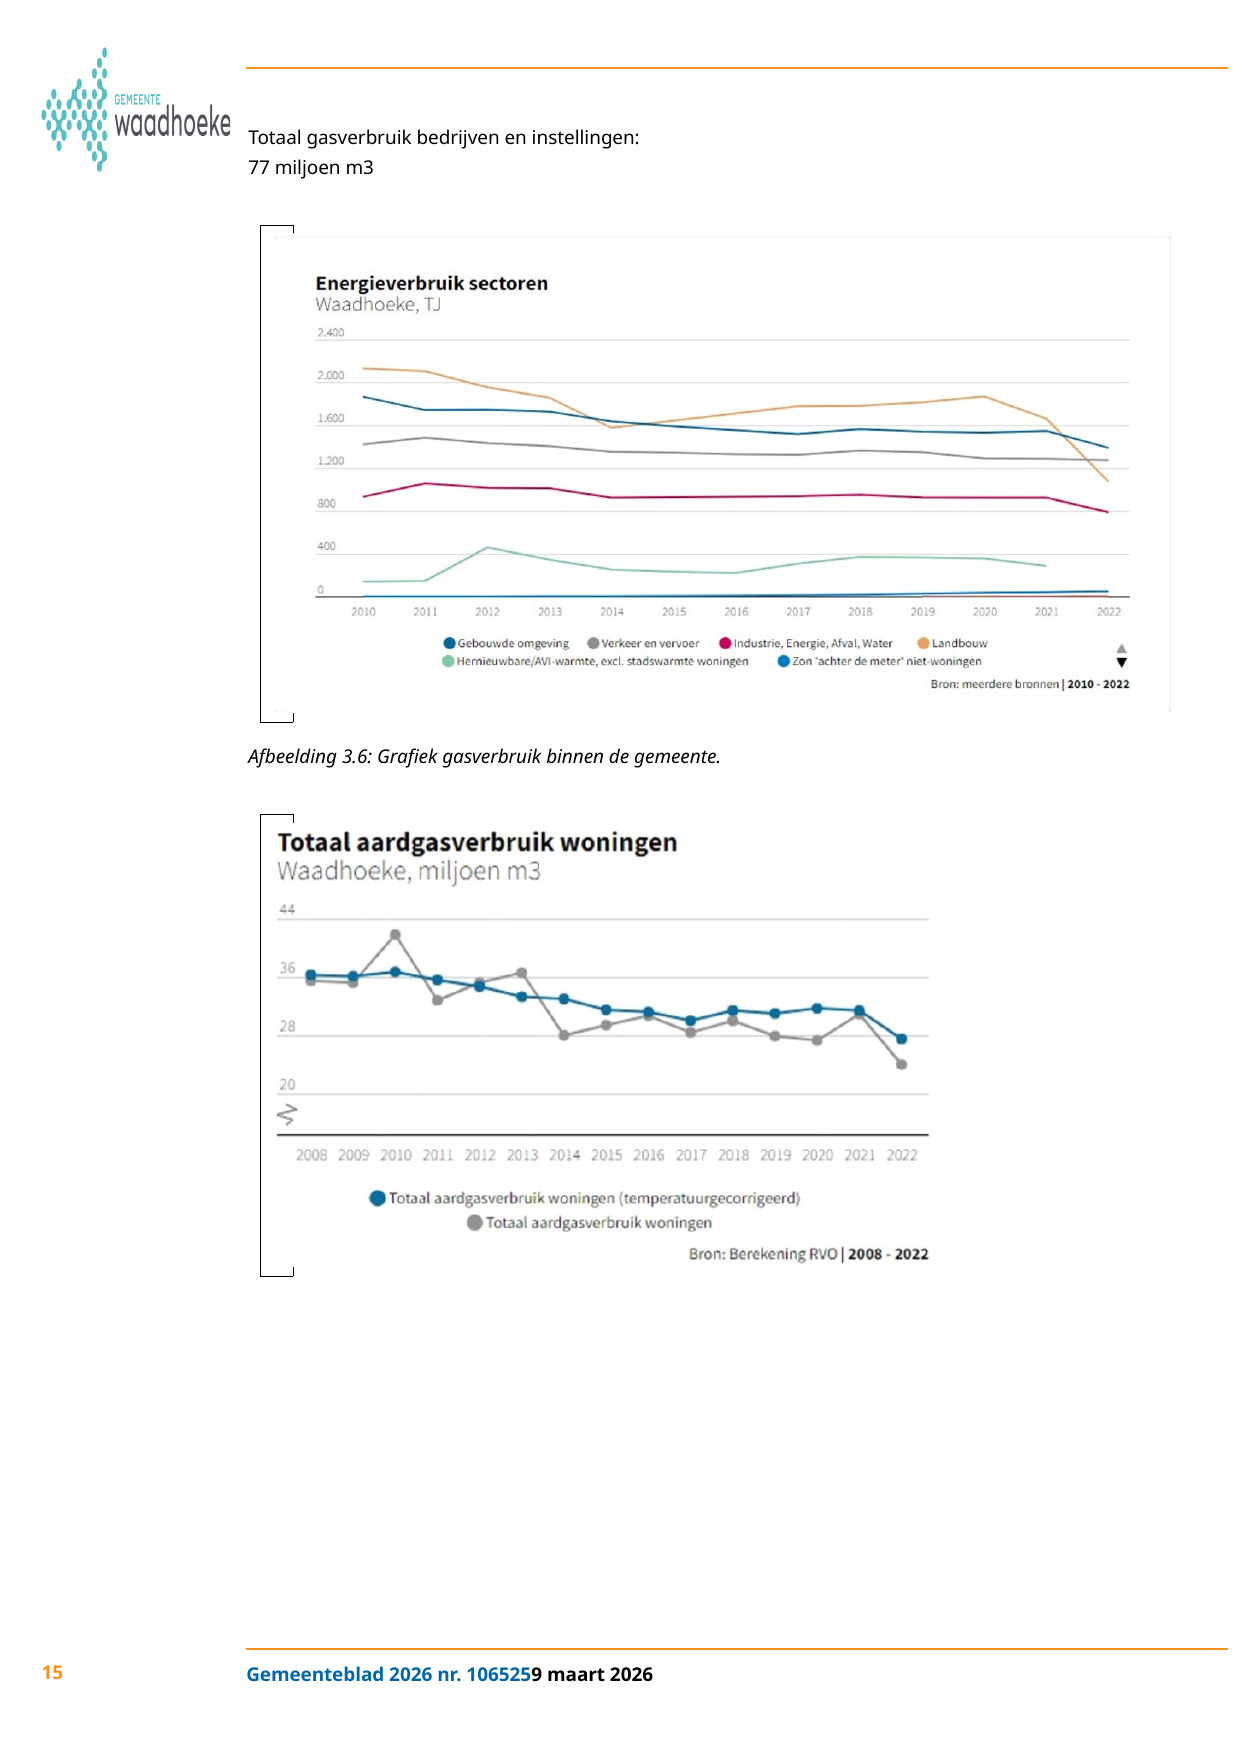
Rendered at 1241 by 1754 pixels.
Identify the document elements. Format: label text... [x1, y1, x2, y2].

picture [268, 233, 1173, 713]
text Afbeelding 3.6: Grafiek gasverbruik binnen de gemeente. [248, 743, 1152, 769]
text Totaal gasverbruik bedrijven en instellingen: [248, 124, 1152, 150]
picture [268, 823, 1173, 1267]
picture [41, 47, 231, 172]
text 77 miljoen m3 [248, 154, 1152, 180]
